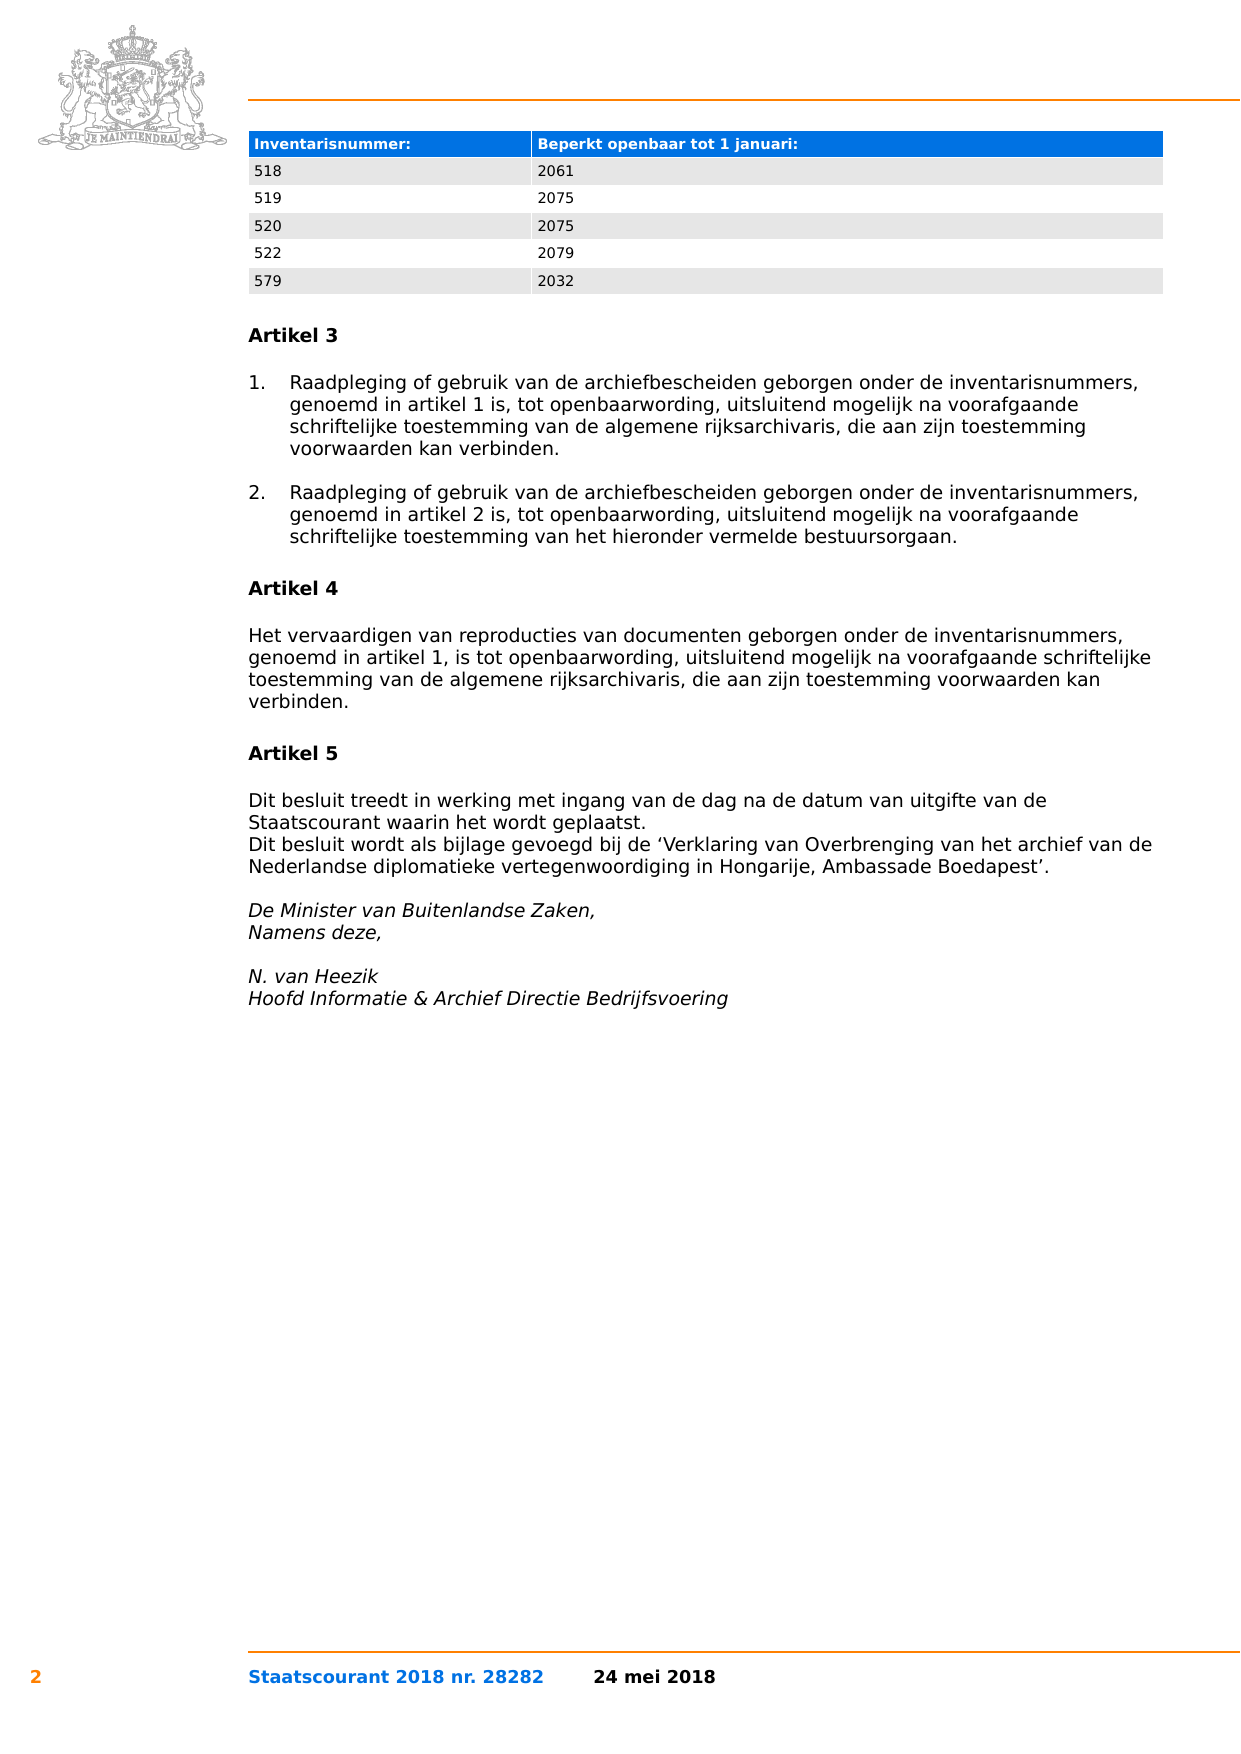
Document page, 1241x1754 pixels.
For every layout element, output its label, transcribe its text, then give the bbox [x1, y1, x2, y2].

table_header Beperkt openbaar tot 1 januari: [532, 131, 1163, 157]
table_cell 2079 [532, 241, 1163, 267]
subtitle Artikel 3 [248, 325, 1163, 347]
text Het vervaardigen van reproducties van documenten geborgen onder de inventarisnummers, genoemd in artikel 1, is tot openbaarwording, uitsluitend mogelijk na voorafgaande schriftelijke toestemming van de algemene rijksarchivaris, die aan zijn toestemming voorwaarden kan verbinden. [248, 625, 1163, 713]
table_cell 522 [249, 241, 531, 267]
subtitle Artikel 5 [248, 743, 1163, 765]
table_header Inventarisnummer: [249, 131, 531, 157]
text 2. Raadpleging of gebruik van de archiefbescheiden geborgen onder de inventarisnummers, genoemd in artikel 2 is, tot openbaarwording, uitsluitend mogelijk na voorafgaande schriftelijke toestemming van het hieronder vermelde bestuursorgaan. [248, 482, 1163, 548]
subtitle Artikel 4 [248, 578, 1163, 600]
table_cell 2032 [532, 268, 1163, 294]
picture [38, 25, 227, 150]
table_cell 2075 [532, 213, 1163, 239]
table_cell 2061 [532, 158, 1163, 185]
text De Minister van Buitenlandse Zaken, Namens deze, N. van Heezik Hoofd Informatie & Archief Directie Bedrijfsvoering [248, 900, 1163, 1009]
table_cell 519 [249, 186, 531, 212]
table_cell 520 [249, 213, 531, 239]
table_cell 518 [249, 158, 531, 185]
table_cell 579 [249, 268, 531, 294]
text Dit besluit wordt als bijlage gevoegd bij de ‘Verklaring van Overbrenging van het archief van de Nederlandse diplomatieke vertegenwoordiging in Hongarije, Ambassade Boedapest’. [248, 834, 1163, 878]
text 1. Raadpleging of gebruik van de archiefbescheiden geborgen onder de inventarisnummers, genoemd in artikel 1 is, tot openbaarwording, uitsluitend mogelijk na voorafgaande schriftelijke toestemming van de algemene rijksarchivaris, die aan zijn toestemming voorwaarden kan verbinden. [248, 372, 1163, 460]
table_cell 2075 [532, 186, 1163, 212]
text Dit besluit treedt in werking met ingang van de dag na de datum van uitgifte van de Staatscourant waarin het wordt geplaatst. [248, 790, 1163, 834]
